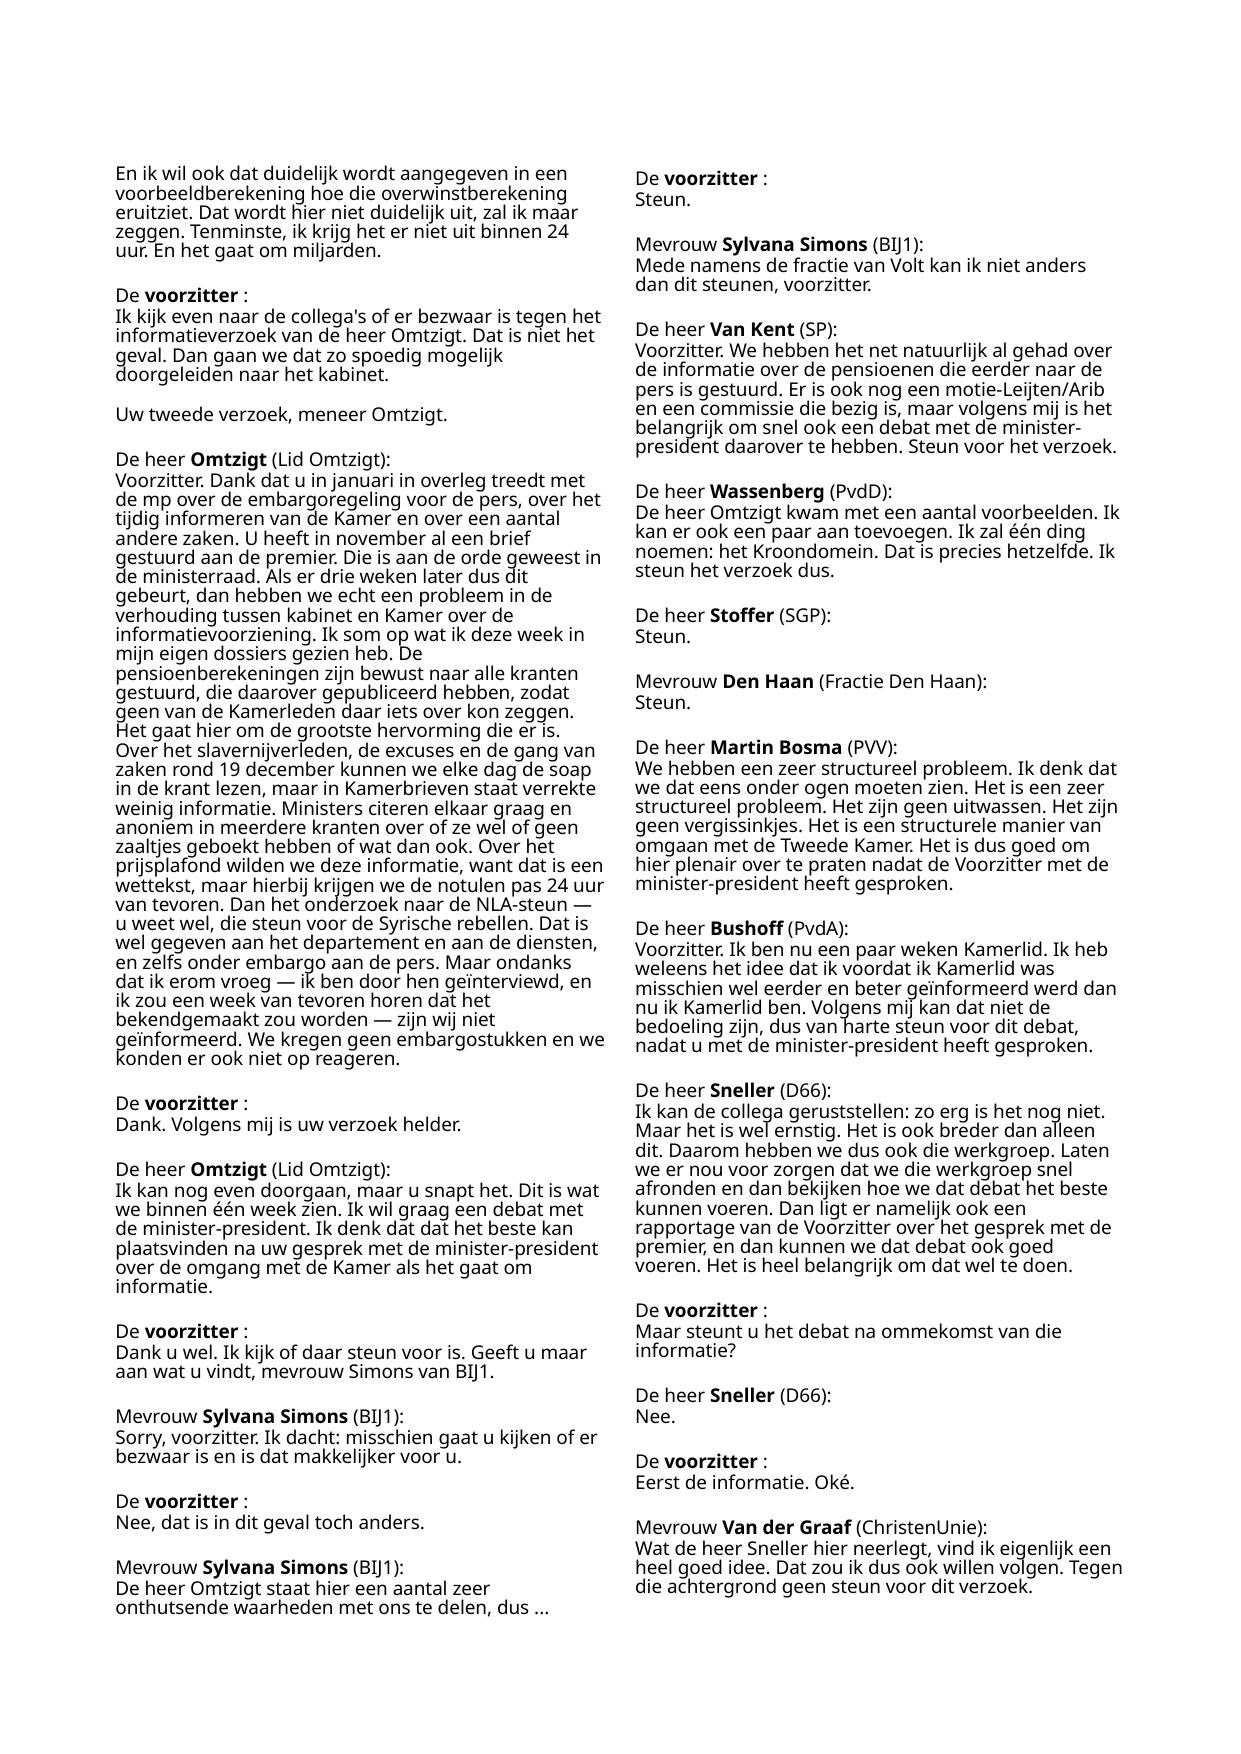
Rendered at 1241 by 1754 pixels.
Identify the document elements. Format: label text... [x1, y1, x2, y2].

text Mevrouw Sylvana Simons (BIJ1): [635, 231, 1125, 257]
text De heer Martin Bosma (PVV): [635, 734, 1125, 759]
text Mevrouw Sylvana Simons (BIJ1): [115, 1554, 605, 1580]
text De heer Omtzigt kwam met een aantal voorbeelden. Ik kan er ook een paar aan toevoegen. Ik zal één ding noemen: het Kroondomein. Dat is precies hetzelfde. Ik steun het verzoek dus. [635, 504, 1125, 581]
text Steun. [635, 191, 1125, 210]
text De heer Van Kent (SP): [635, 316, 1125, 342]
text De voorzitter : [635, 165, 1125, 191]
text Mevrouw Van der Graaf (ChristenUnie): [635, 1514, 1125, 1540]
text Eerst de informatie. Oké. [635, 1474, 1125, 1493]
text Steun. [635, 628, 1125, 647]
text De voorzitter : [115, 282, 605, 308]
text En ik wil ook dat duidelijk wordt aangegeven in een voorbeeldberekening hoe die overwinstberekening eruitziet. Dat wordt hier niet duidelijk uit, zal ik maar zeggen. Tenminste, ik krijg het er niet uit binnen 24 uur. En het gaat om miljarden. [115, 165, 605, 262]
text De heer Omtzigt staat hier een aantal zeer onthutsende waarheden met ons te delen, dus ... [115, 1580, 605, 1618]
text De heer Bushoff (PvdA): [635, 915, 1125, 941]
text De heer Wassenberg (PvdD): [635, 478, 1125, 504]
text De heer Sneller (D66): [635, 1383, 1125, 1408]
text Ik kan nog even doorgaan, maar u snapt het. Dit is wat we binnen één week zien. Ik wil graag een debat met de minister-president. Ik denk dat dat het beste kan plaatsvinden na uw gesprek met de minister-president over de omgang met de Kamer als het gaat om informatie. [115, 1182, 605, 1297]
text Mede namens de fractie van Volt kan ik niet anders dan dit steunen, voorzitter. [635, 257, 1125, 296]
text De heer Stoffer (SGP): [635, 602, 1125, 628]
text Mevrouw Sylvana Simons (BIJ1): [115, 1403, 605, 1429]
text Voorzitter. Dank dat u in januari in overleg treedt met de mp over de embargoregeling voor de pers, over het tijdig informeren van de Kamer en over een aantal andere zaken. U heeft in november al een brief gestuurd aan de premier. Die is aan de orde geweest in de ministerraad. Als er drie weken later dus dit gebeurt, dan hebben we echt een probleem in de verhouding tussen kabinet en Kamer over de informatievoorziening. Ik som op wat ik deze week in mijn eigen dossiers gezien heb. De pensioenberekeningen zijn bewust naar alle kranten gestuurd, die daarover gepubliceerd hebben, zodat geen van de Kamerleden daar iets over kon zeggen. Het gaat hier om de grootste hervorming die er is. Over het slavernijverleden, de excuses en de gang van zaken rond 19 december kunnen we elke dag de soap in de krant lezen, maar in Kamerbrieven staat verrekte weinig informatie. Ministers citeren elkaar graag en anoniem in meerdere kranten over of ze wel of geen zaaltjes geboekt hebben of wat dan ook. Over het prijsplafond wilden we deze informatie, want dat is een wettekst, maar hierbij krijgen we de notulen pas 24 uur van tevoren. Dan het onderzoek naar de NLA-steun — u weet wel, die steun voor de Syrische rebellen. Dat is wel gegeven aan het departement en aan de diensten, en zelfs onder embargo aan de pers. Maar ondanks dat ik erom vroeg — ik ben door hen geïnterviewd, en ik zou een week van tevoren horen dat het bekendgemaakt zou worden — zijn wij niet geïnformeerd. We kregen geen embargostukken en we konden er ook niet op reageren. [115, 472, 605, 1069]
text Mevrouw Den Haan (Fractie Den Haan): [635, 668, 1125, 694]
text Dank u wel. Ik kijk of daar steun voor is. Geeft u maar aan wat u vindt, mevrouw Simons van BIJ1. [115, 1344, 605, 1382]
text De voorzitter : [635, 1448, 1125, 1474]
text De heer Sneller (D66): [635, 1077, 1125, 1103]
text Ik kan de collega geruststellen: zo erg is het nog niet. Maar het is wel ernstig. Het is ook breder dan alleen dit. Daarom hebben we dus ook die werkgroep. Laten we er nou voor zorgen dat we die werkgroep snel afronden en dan bekijken hoe we dat debat het beste kunnen voeren. Dan ligt er namelijk ook een rapportage van de Voorzitter over het gesprek met de premier, en dan kunnen we dat debat ook goed voeren. Het is heel belangrijk om dat wel te doen. [635, 1103, 1125, 1277]
text De heer Omtzigt (Lid Omtzigt): [115, 1156, 605, 1182]
text Steun. [635, 694, 1125, 713]
text Nee. [635, 1408, 1125, 1428]
text De voorzitter : [115, 1090, 605, 1116]
text Wat de heer Sneller hier neerlegt, vind ik eigenlijk een heel goed idee. Dat zou ik dus ook willen volgen. Tegen die achtergrond geen steun voor dit verzoek. [635, 1540, 1125, 1598]
text We hebben een zeer structureel probleem. Ik denk dat we dat eens onder ogen moeten zien. Het is een zeer structureel probleem. Het zijn geen uitwassen. Het zijn geen vergissinkjes. Het is een structurele manier van omgaan met de Tweede Kamer. Het is dus goed om hier plenair over te praten nadat de Voorzitter met de minister-president heeft gesproken. [635, 759, 1125, 894]
text Dank. Volgens mij is uw verzoek helder. [115, 1116, 605, 1135]
text Uw tweede verzoek, meneer Omtzigt. [115, 406, 605, 425]
text Maar steunt u het debat na ommekomst van die informatie? [635, 1323, 1125, 1362]
text Nee, dat is in dit geval toch anders. [115, 1514, 605, 1533]
text Sorry, voorzitter. Ik dacht: misschien gaat u kijken of er bezwaar is en is dat makkelijker voor u. [115, 1429, 605, 1467]
text Voorzitter. Ik ben nu een paar weken Kamerlid. Ik heb weleens het idee dat ik voordat ik Kamerlid was misschien wel eerder en beter geïnformeerd werd dan nu ik Kamerlid ben. Volgens mij kan dat niet de bedoeling zijn, dus van harte steun voor dit debat, nadat u met de minister-president heeft gesproken. [635, 941, 1125, 1057]
text De voorzitter : [115, 1488, 605, 1514]
text Voorzitter. We hebben het net natuurlijk al gehad over de informatie over de pensioenen die eerder naar de pers is gestuurd. Er is ook nog een motie-Leijten/Arib en een commissie die bezig is, maar volgens mij is het belangrijk om snel ook een debat met de minister-president daarover te hebben. Steun voor het verzoek. [635, 342, 1125, 458]
text De heer Omtzigt (Lid Omtzigt): [115, 446, 605, 472]
text Ik kijk even naar de collega's of er bezwaar is tegen het informatieverzoek van de heer Omtzigt. Dat is niet het geval. Dan gaan we dat zo spoedig mogelijk doorgeleiden naar het kabinet. [115, 308, 605, 385]
text De voorzitter : [635, 1297, 1125, 1323]
text De voorzitter : [115, 1318, 605, 1344]
